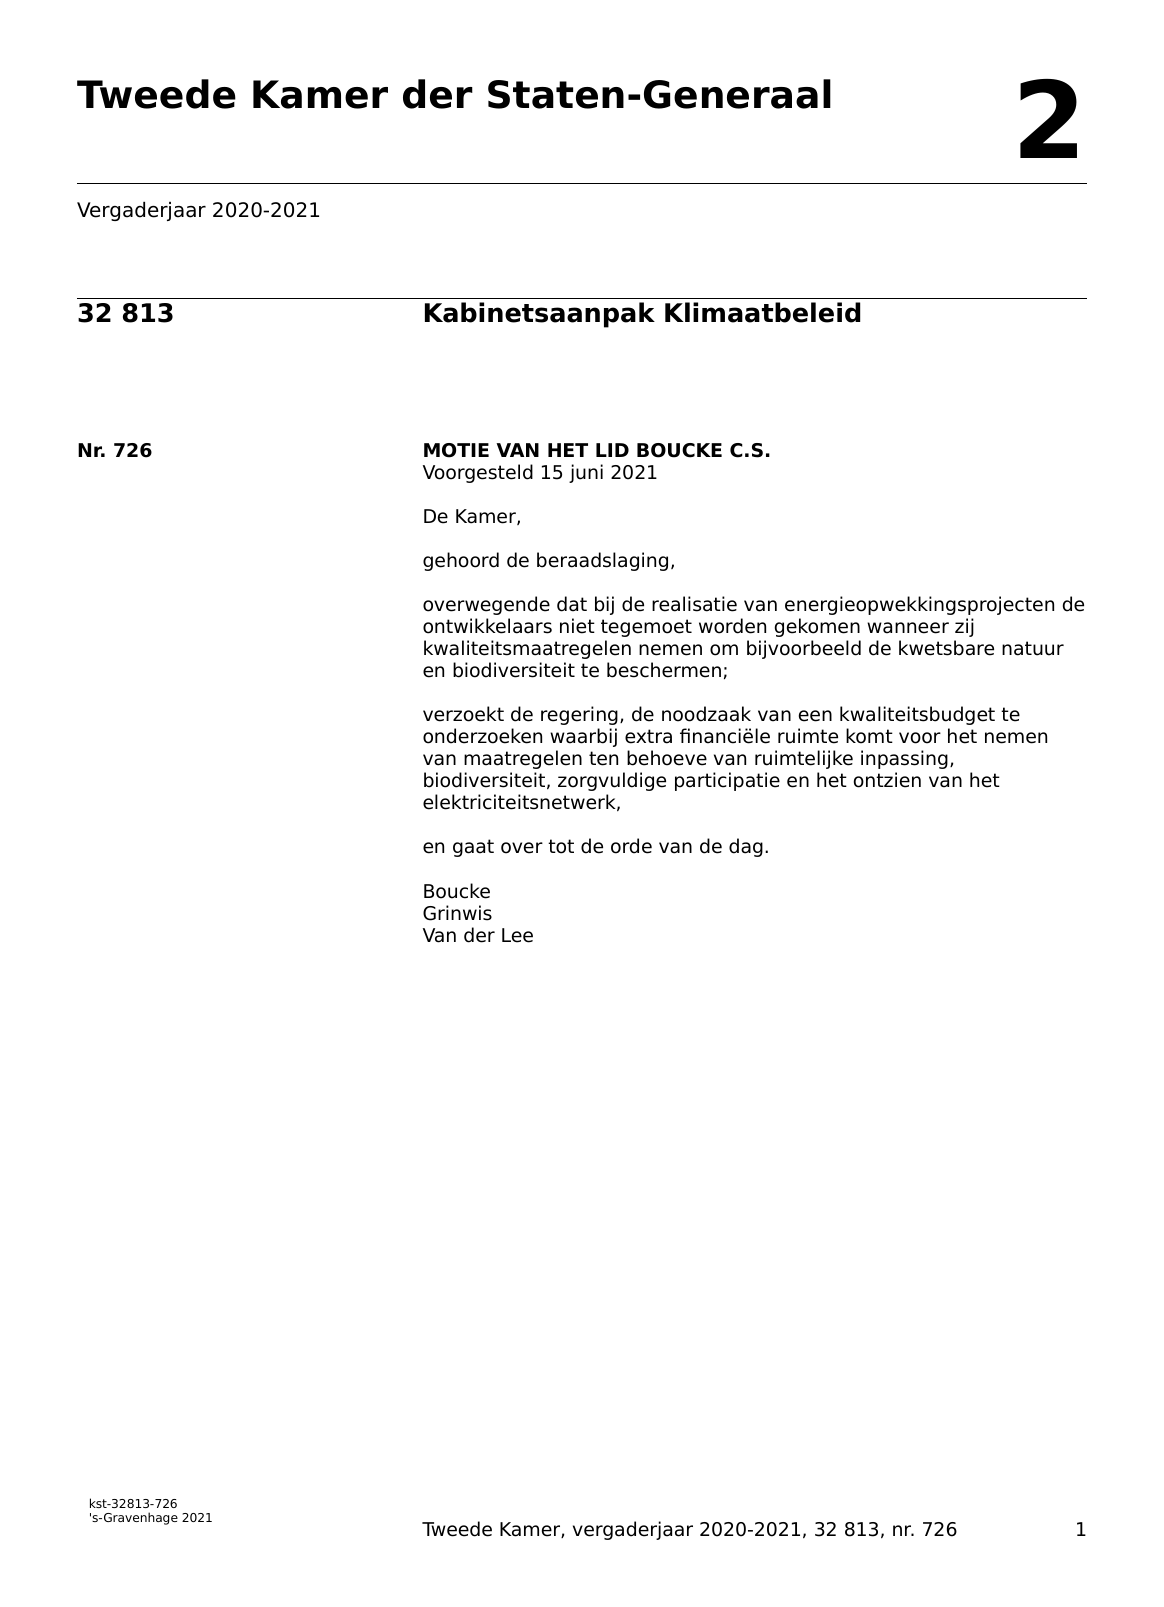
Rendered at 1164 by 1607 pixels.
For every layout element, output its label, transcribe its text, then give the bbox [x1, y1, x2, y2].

text en gaat over tot de orde van de dag. [422, 836, 1087, 858]
table_cell Vergaderjaar 2020-2021 [77, 184, 1087, 298]
text Voorgesteld 15 juni 2021 [422, 462, 1087, 484]
text 's-Gravenhage 2021 [88, 1511, 323, 1525]
text Grinwis [422, 902, 1087, 924]
subtitle Nr. 726 MOTIE VAN HET LID BOUCKE C.S. [77, 440, 1087, 462]
text Boucke [422, 881, 1087, 902]
text De Kamer, [422, 506, 1087, 528]
text verzoekt de regering, de noodzaak van een kwaliteitsbudget te onderzoeken waarbij extra financiële ruimte komt voor het nemen van maatregelen ten behoeve van ruimtelijke inpassing, biodiversiteit, zorgvuldige participatie en het ontzien van het elektriciteitsnetwerk, [422, 704, 1087, 814]
text gehoord de beraadslaging, [422, 550, 1087, 572]
table_header Tweede Kamer der Staten-Generaal [77, 59, 886, 183]
text Van der Lee [422, 924, 1087, 946]
subtitle 32 813 Kabinetsaanpak Klimaatbeleid [77, 299, 1087, 329]
text overwegende dat bij de realisatie van energieopwekkingsprojecten de ontwikkelaars niet tegemoet worden gekomen wanneer zij kwaliteitsmaatregelen nemen om bijvoorbeeld de kwetsbare natuur en biodiversiteit te beschermen; [422, 594, 1087, 682]
text kst-32813-726 [88, 1497, 323, 1511]
table_header 2 [886, 59, 1087, 183]
